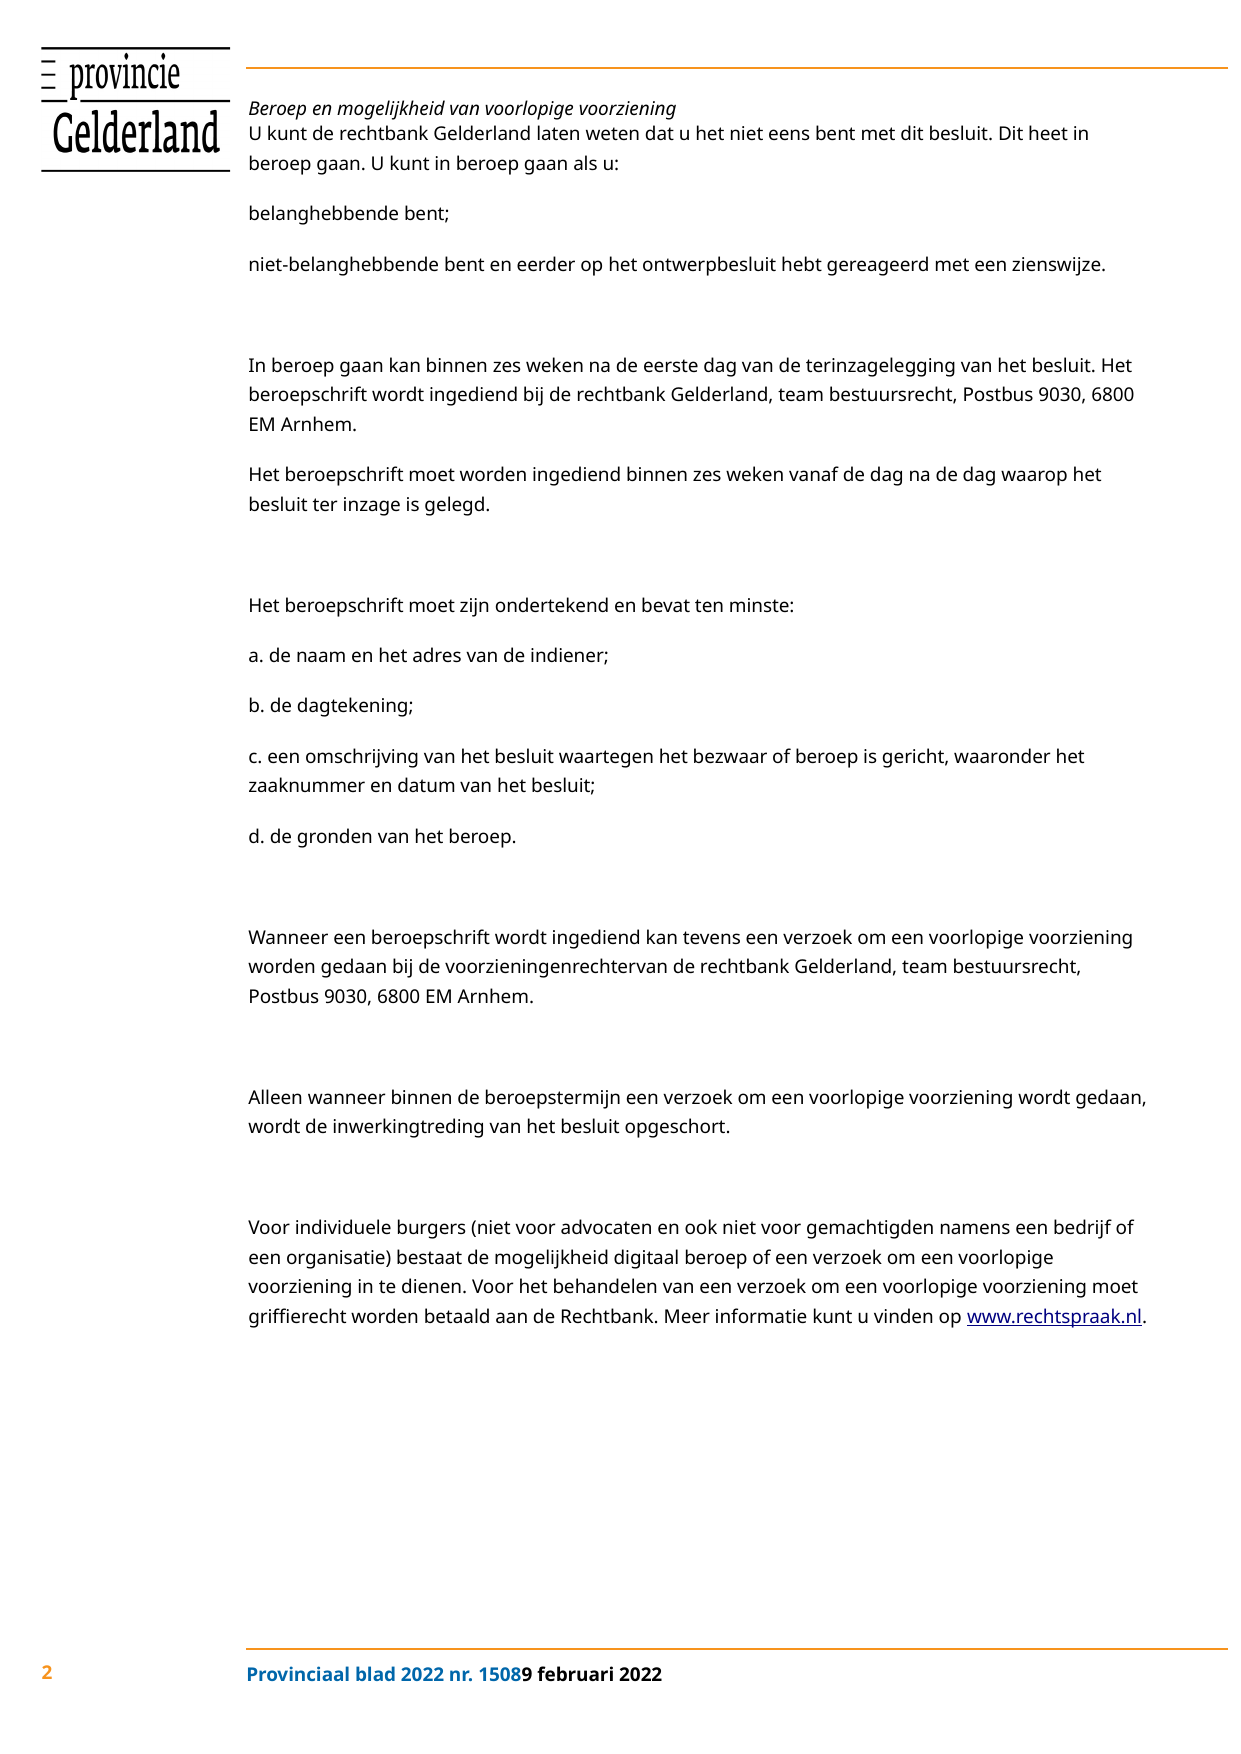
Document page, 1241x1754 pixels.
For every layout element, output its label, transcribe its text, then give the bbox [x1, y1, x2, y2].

text b. de dagtekening; [248, 693, 1152, 718]
text Het beroepschrift moet worden ingediend binnen zes weken vanaf de dag na de dag waarop het besluit ter inzage is gelegd. [248, 461, 1152, 517]
text In beroep gaan kan binnen zes weken na de eerste dag van de terinzagelegging van het besluit. Het beroepschrift wordt ingediend bij de rechtbank Gelderland, team bestuursrecht, Postbus 9030, 6800 EM Arnhem. [248, 352, 1152, 437]
text Voor individuele burgers (niet voor advocaten en ook niet voor gemachtigden namens een bedrijf of een organisatie) bestaat de mogelijkheid digitaal beroep of een verzoek om een voorlopige voorziening in te dienen. Voor het behandelen van een verzoek om een voorlopige voorziening moet griffierecht worden betaald aan de Rechtbank. Meer informatie kunt u vinden op www.rechtspraak.nl. [248, 1214, 1152, 1329]
text Wanneer een beroepschrift wordt ingediend kan tevens een verzoek om een voorlopige voorziening worden gedaan bij de voorzieningenrechtervan de rechtbank Gelderland, team bestuursrecht, Postbus 9030, 6800 EM Arnhem. [248, 924, 1152, 1009]
text Het beroepschrift moet zijn ondertekend en bevat ten minste: [248, 592, 1152, 617]
text a. de naam en het adres van de indiener; [248, 642, 1152, 668]
text d. de gronden van het beroep. [248, 823, 1152, 849]
text belanghebbende bent; [248, 201, 1152, 226]
text U kunt de rechtbank Gelderland laten weten dat u het niet eens bent met dit besluit. Dit heet in beroep gaan. U kunt in beroep gaan als u: [248, 121, 1152, 176]
picture [41, 47, 231, 172]
text niet-belanghebbende bent en eerder op het ontwerpbesluit hebt gereageerd met een zienswijze. [248, 251, 1152, 277]
text Alleen wanneer binnen de beroepstermijn een verzoek om een voorlopige voorziening wordt gedaan, wordt de inwerkingtreding van het besluit opgeschort. [248, 1084, 1152, 1139]
text c. een omschrijving van het besluit waartegen het bezwaar of beroep is gericht, waaronder het zaaknummer en datum van het besluit; [248, 743, 1152, 798]
text Beroep en mogelijkheid van voorlopige voorziening [248, 95, 1152, 121]
